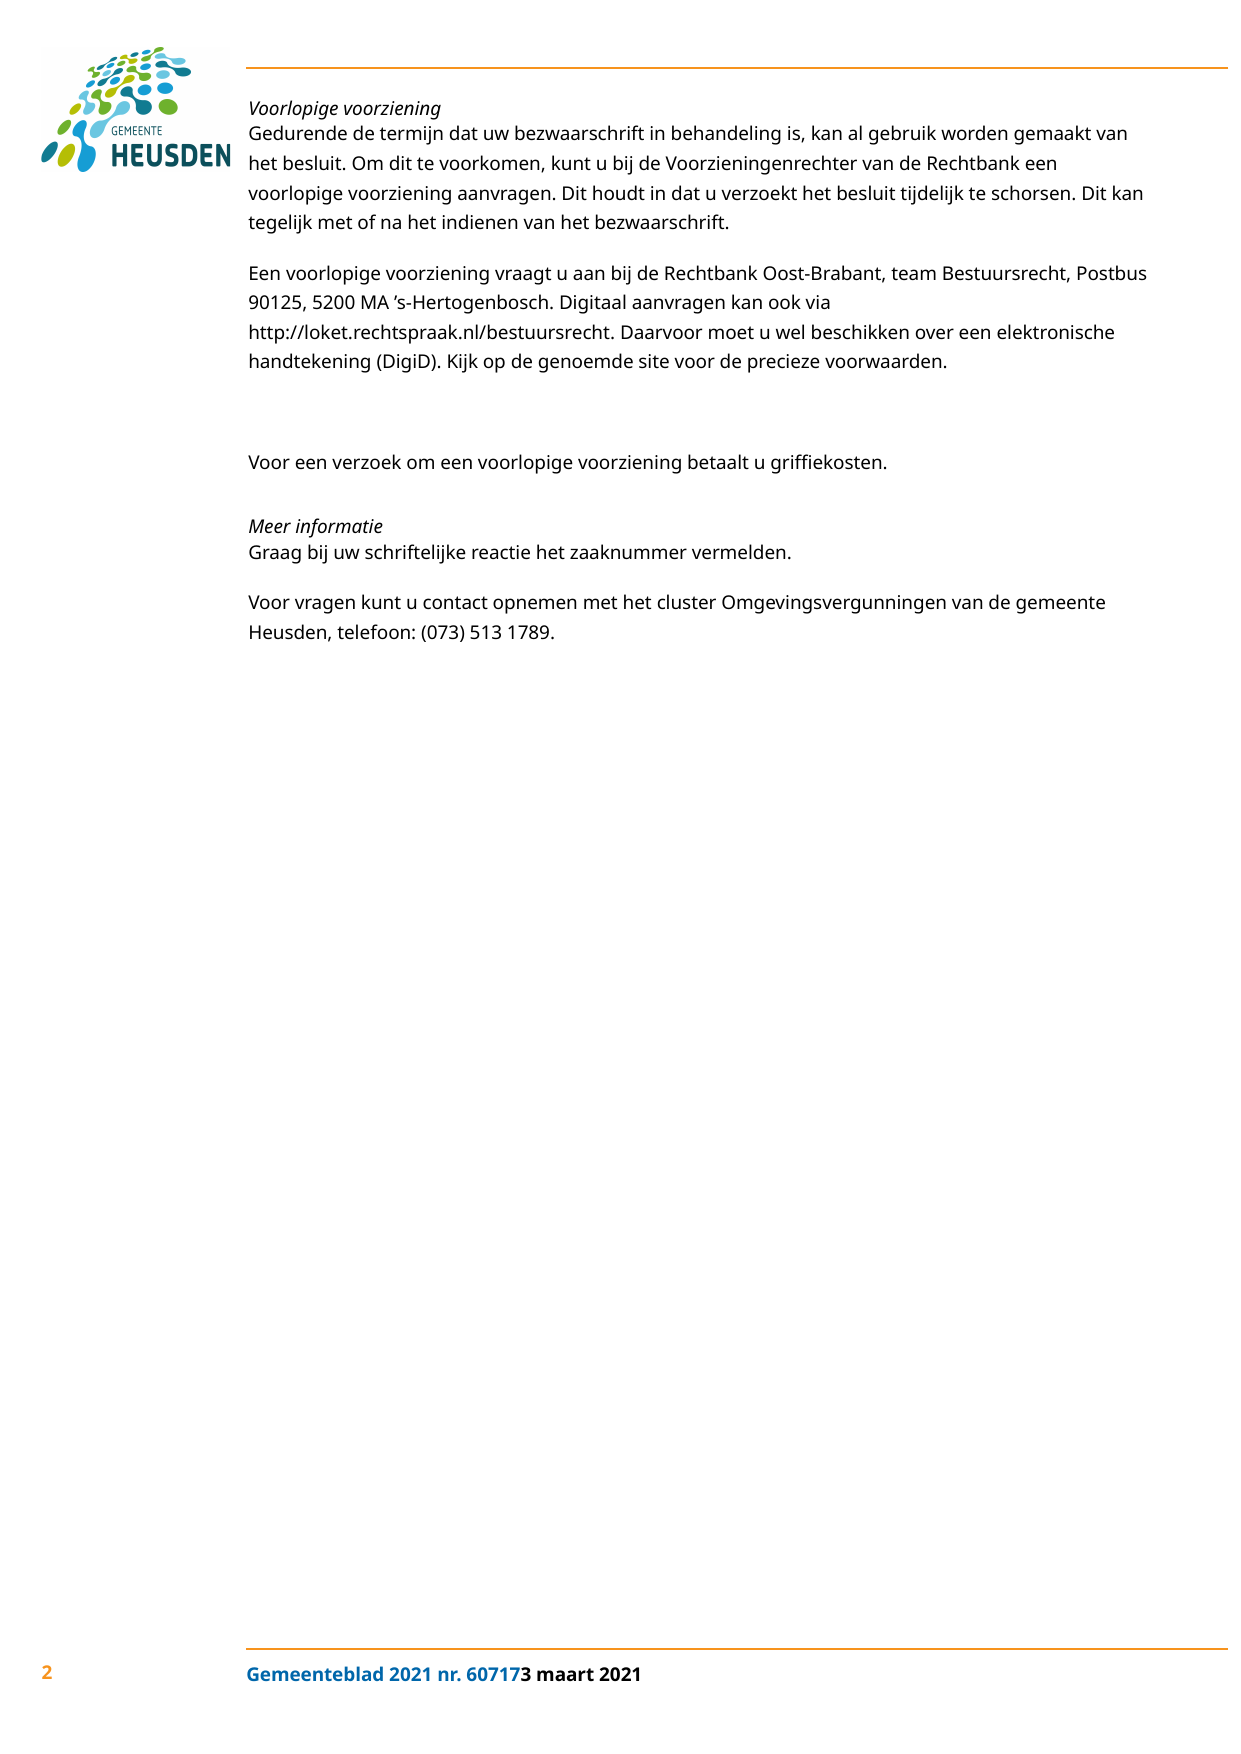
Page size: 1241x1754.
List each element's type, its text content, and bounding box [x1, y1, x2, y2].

text Voorlopige voorziening [248, 95, 1152, 121]
text Een voorlopige voorziening vraagt u aan bij de Rechtbank Oost-Brabant, team Bestuursrecht, Postbus 90125, 5200 MA ’s-Hertogenbosch. Digitaal aanvragen kan ook via http://loket.rechtspraak.nl/bestuursrecht. Daarvoor moet u wel beschikken over een elektronische handtekening (DigiD). Kijk op de genoemde site voor de precieze voorwaarden. [248, 260, 1152, 374]
text Voor een verzoek om een voorlopige voorziening betaalt u griffiekosten. [248, 449, 1152, 475]
picture [41, 47, 231, 172]
text Voor vragen kunt u contact opnemen met het cluster Omgevingsvergunningen van de gemeente Heusden, telefoon: (073) 513 1789. [248, 589, 1152, 645]
text Graag bij uw schriftelijke reactie het zaaknummer vermelden. [248, 539, 1152, 565]
text Meer informatie [248, 513, 1152, 539]
text Gedurende de termijn dat uw bezwaarschrift in behandeling is, kan al gebruik worden gemaakt van het besluit. Om dit te voorkomen, kunt u bij de Voorzieningenrechter van de Rechtbank een voorlopige voorziening aanvragen. Dit houdt in dat u verzoekt het besluit tijdelijk te schorsen. Dit kan tegelijk met of na het indienen van het bezwaarschrift. [248, 121, 1152, 235]
